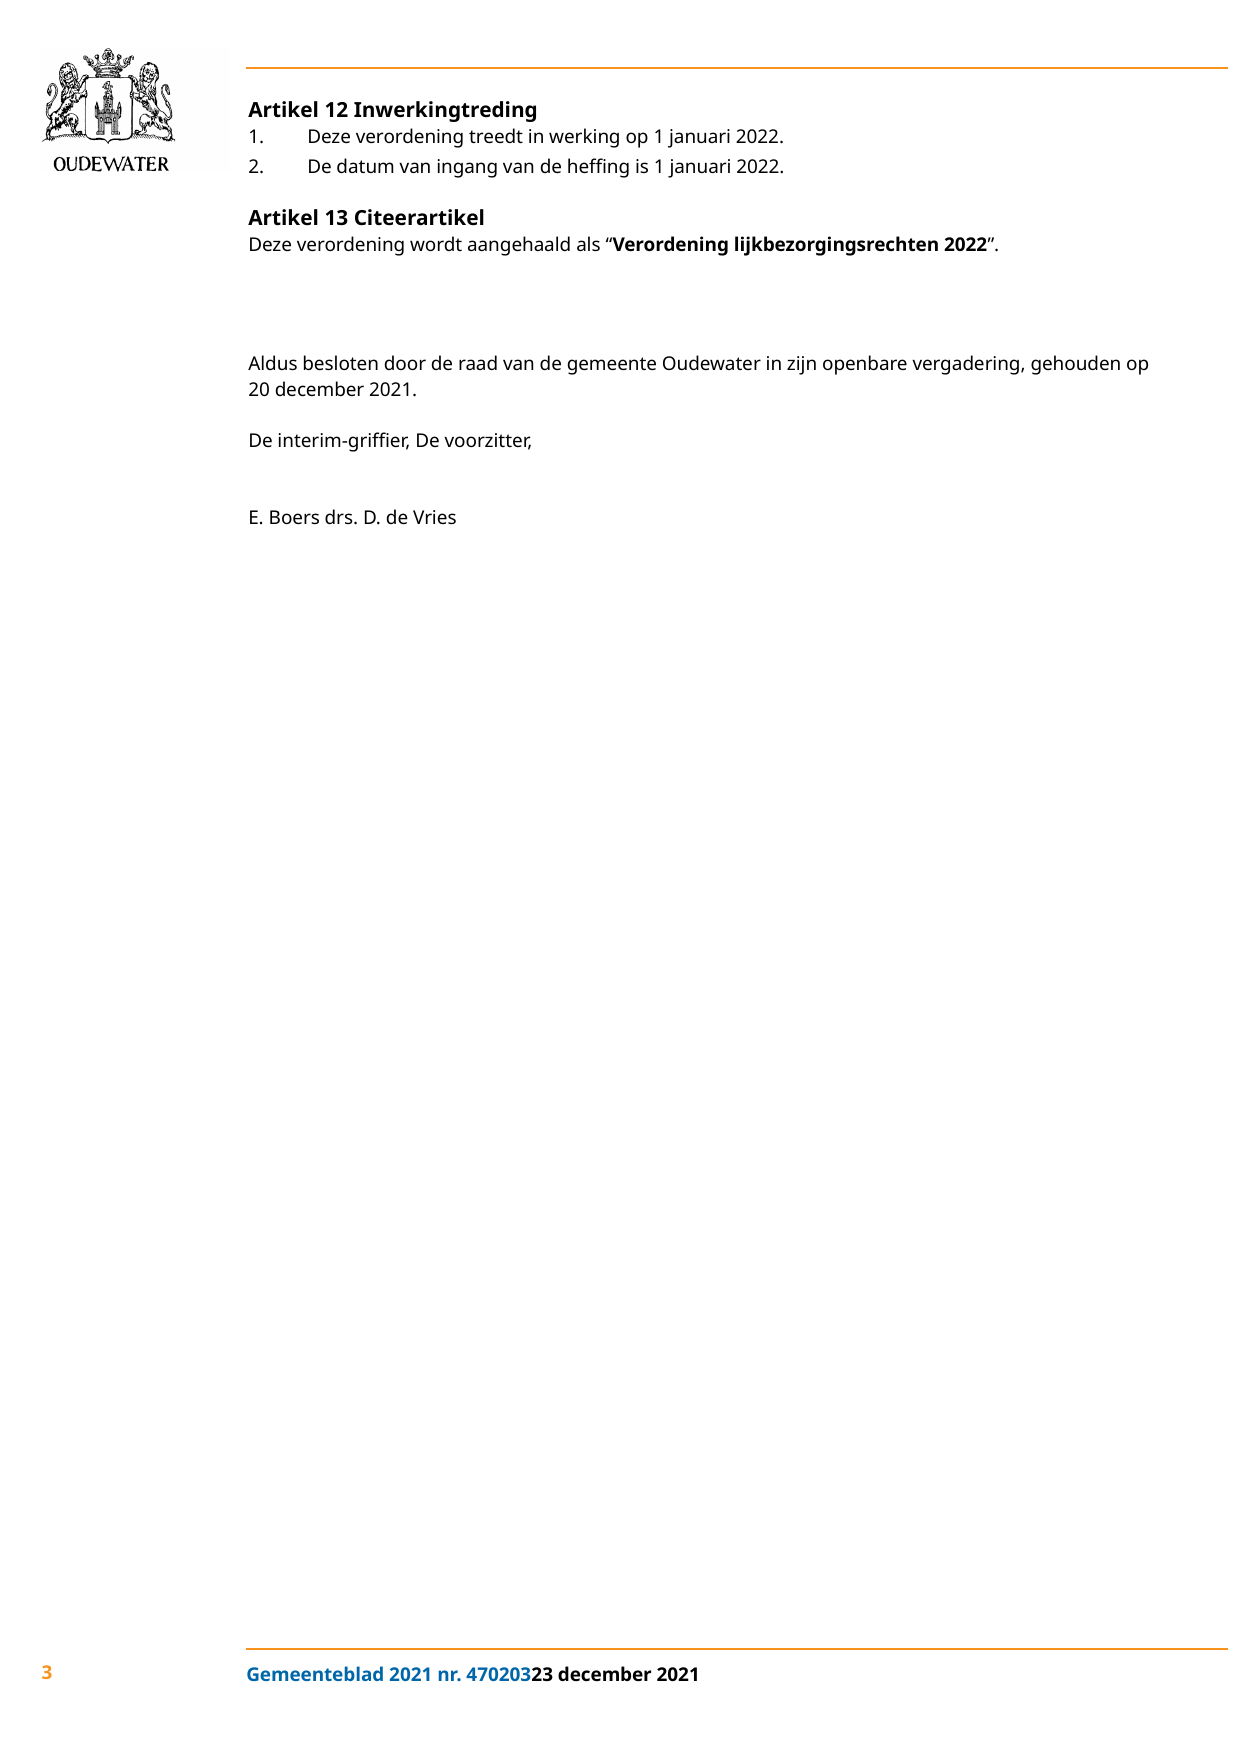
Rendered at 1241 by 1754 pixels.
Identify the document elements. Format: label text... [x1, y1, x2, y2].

list De datum van ingang van de heffing is 1 januari 2022. [248, 153, 1152, 178]
text Artikel 13 Citeerartikel [248, 203, 1152, 232]
text E. Boers drs. D. de Vries [248, 504, 1152, 530]
list Deze verordening treedt in werking op 1 januari 2022. [248, 123, 1152, 149]
text Artikel 12 Inwerkingtreding [248, 95, 1152, 123]
text De interim-griffier, De voorzitter, [248, 427, 1152, 453]
picture [41, 47, 231, 172]
text Deze verordening wordt aangehaald als “Verordening lijkbezorgingsrechten 2022”. [248, 232, 1152, 257]
text Aldus besloten door de raad van de gemeente Oudewater in zijn openbare vergadering, gehouden op 20 december 2021. [248, 350, 1152, 401]
